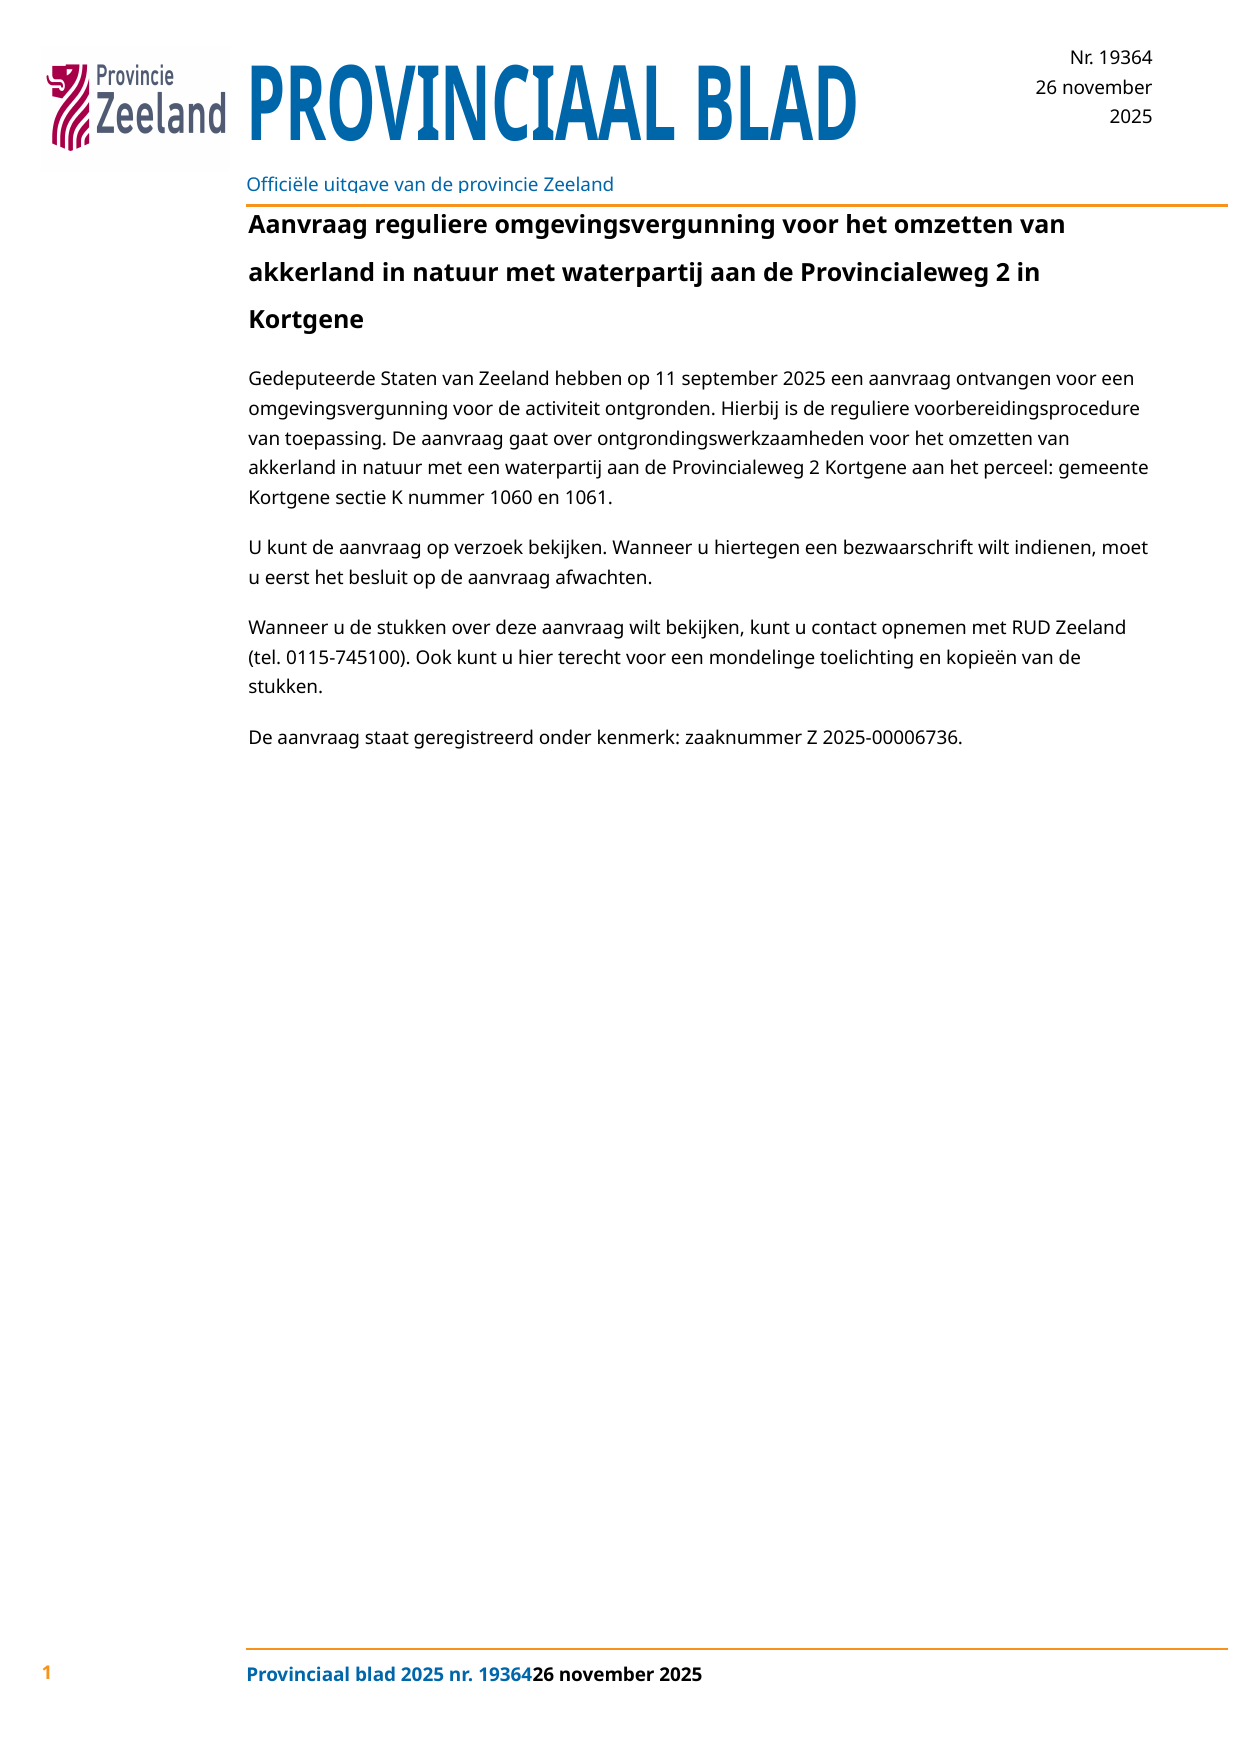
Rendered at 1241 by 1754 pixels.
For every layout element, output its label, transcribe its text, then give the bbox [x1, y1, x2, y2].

text Wanneer u de stukken over deze aanvraag wilt bekijken, kunt u contact opnemen met RUD Zeeland (tel. 0115-745100). Ook kunt u hier terecht voor een mondelinge toelichting en kopieën van de stukken. [248, 614, 1152, 699]
text Gedeputeerde Staten van Zeeland hebben op 11 september 2025 een aanvraag ontvangen voor een omgevingsvergunning voor de activiteit ontgronden. Hierbij is de reguliere voorbereidingsprocedure van toepassing. De aanvraag gaat over ontgrondingswerkzaamheden voor het omzetten van akkerland in natuur met een waterpartij aan de Provincialeweg 2 Kortgene aan het perceel: gemeente Kortgene sectie K nummer 1060 en 1061. [248, 366, 1152, 509]
picture [41, 47, 231, 172]
text U kunt de aanvraag op verzoek bekijken. Wanneer u hiertegen een bezwaarschrift wilt indienen, moet u eerst het besluit op de aanvraag afwachten. [248, 534, 1152, 589]
text De aanvraag staat geregistreerd onder kenmerk: zaaknummer Z 2025-00006736. [248, 724, 1152, 749]
text Aanvraag reguliere omgevingsvergunning voor het omzetten van akkerland in natuur met waterpartij aan de Provincialeweg 2 in Kortgene [248, 207, 1152, 336]
